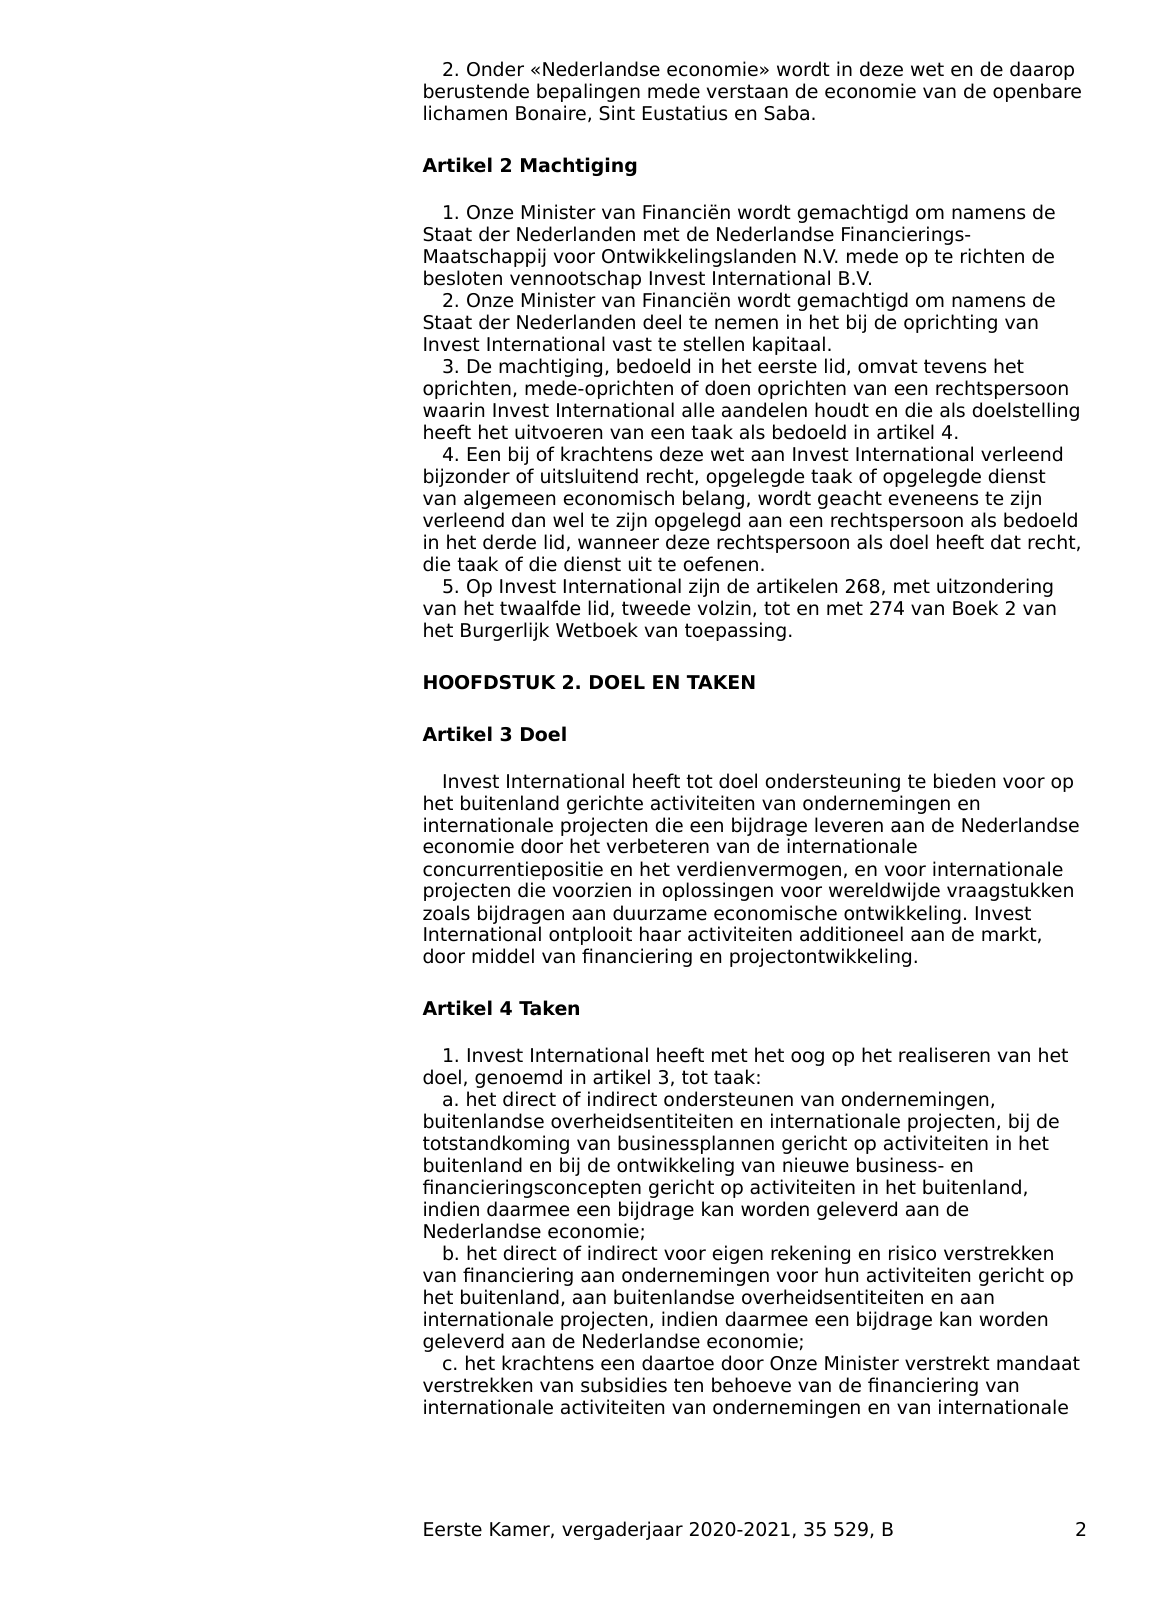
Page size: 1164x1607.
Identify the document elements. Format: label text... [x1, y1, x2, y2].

text 1. Onze Minister van Financiën wordt gemachtigd om namens de Staat der Nederlanden met de Nederlandse Financierings-Maatschappij voor Ontwikkelingslanden N.V. mede op te richten de besloten vennootschap Invest International B.V. [422, 202, 1087, 290]
text 2. Onder «Nederlandse economie» wordt in deze wet en de daarop berustende bepalingen mede verstaan de economie van de openbare lichamen Bonaire, Sint Eustatius en Saba. [422, 59, 1087, 125]
subtitle Artikel 3 Doel [422, 723, 1087, 746]
subtitle Artikel 2 Machtiging [422, 155, 1087, 177]
text c. het krachtens een daartoe door Onze Minister verstrekt mandaat verstrekken van subsidies ten behoeve van de financiering van internationale activiteiten van ondernemingen en van internationale [422, 1353, 1087, 1419]
text Invest International heeft tot doel ondersteuning te bieden voor op het buitenland gerichte activiteiten van ondernemingen en internationale projecten die een bijdrage leveren aan de Nederlandse economie door het verbeteren van de internationale concurrentiepositie en het verdienvermogen, en voor internationale projecten die voorzien in oplossingen voor wereldwijde vraagstukken zoals bijdragen aan duurzame economische ontwikkeling. Invest International ontplooit haar activiteiten additioneel aan de markt, door middel van financiering en projectontwikkeling. [422, 771, 1087, 968]
text 3. De machtiging, bedoeld in het eerste lid, omvat tevens het oprichten, mede-oprichten of doen oprichten van een rechtspersoon waarin Invest International alle aandelen houdt en die als doelstelling heeft het uitvoeren van een taak als bedoeld in artikel 4. [422, 356, 1087, 444]
text a. het direct of indirect ondersteunen van ondernemingen, buitenlandse overheidsentiteiten en internationale projecten, bij de totstandkoming van businessplannen gericht op activiteiten in het buitenland en bij de ontwikkeling van nieuwe business- en financieringsconcepten gericht op activiteiten in het buitenland, indien daarmee een bijdrage kan worden geleverd aan de Nederlandse economie; [422, 1089, 1087, 1243]
text 5. Op Invest International zijn de artikelen 268, met uitzondering van het twaalfde lid, tweede volzin, tot en met 274 van Boek 2 van het Burgerlijk Wetboek van toepassing. [422, 576, 1087, 642]
subtitle HOOFDSTUK 2. DOEL EN TAKEN [422, 672, 1087, 693]
text 1. Invest International heeft met het oog op het realiseren van het doel, genoemd in artikel 3, tot taak: [422, 1045, 1087, 1089]
text b. het direct of indirect voor eigen rekening en risico verstrekken van financiering aan ondernemingen voor hun activiteiten gericht op het buitenland, aan buitenlandse overheidsentiteiten en aan internationale projecten, indien daarmee een bijdrage kan worden geleverd aan de Nederlandse economie; [422, 1243, 1087, 1353]
text 2. Onze Minister van Financiën wordt gemachtigd om namens de Staat der Nederlanden deel te nemen in het bij de oprichting van Invest International vast te stellen kapitaal. [422, 290, 1087, 356]
text 4. Een bij of krachtens deze wet aan Invest International verleend bijzonder of uitsluitend recht, opgelegde taak of opgelegde dienst van algemeen economisch belang, wordt geacht eveneens te zijn verleend dan wel te zijn opgelegd aan een rechtspersoon als bedoeld in het derde lid, wanneer deze rechtspersoon als doel heeft dat recht, die taak of die dienst uit te oefenen. [422, 444, 1087, 576]
subtitle Artikel 4 Taken [422, 998, 1087, 1020]
